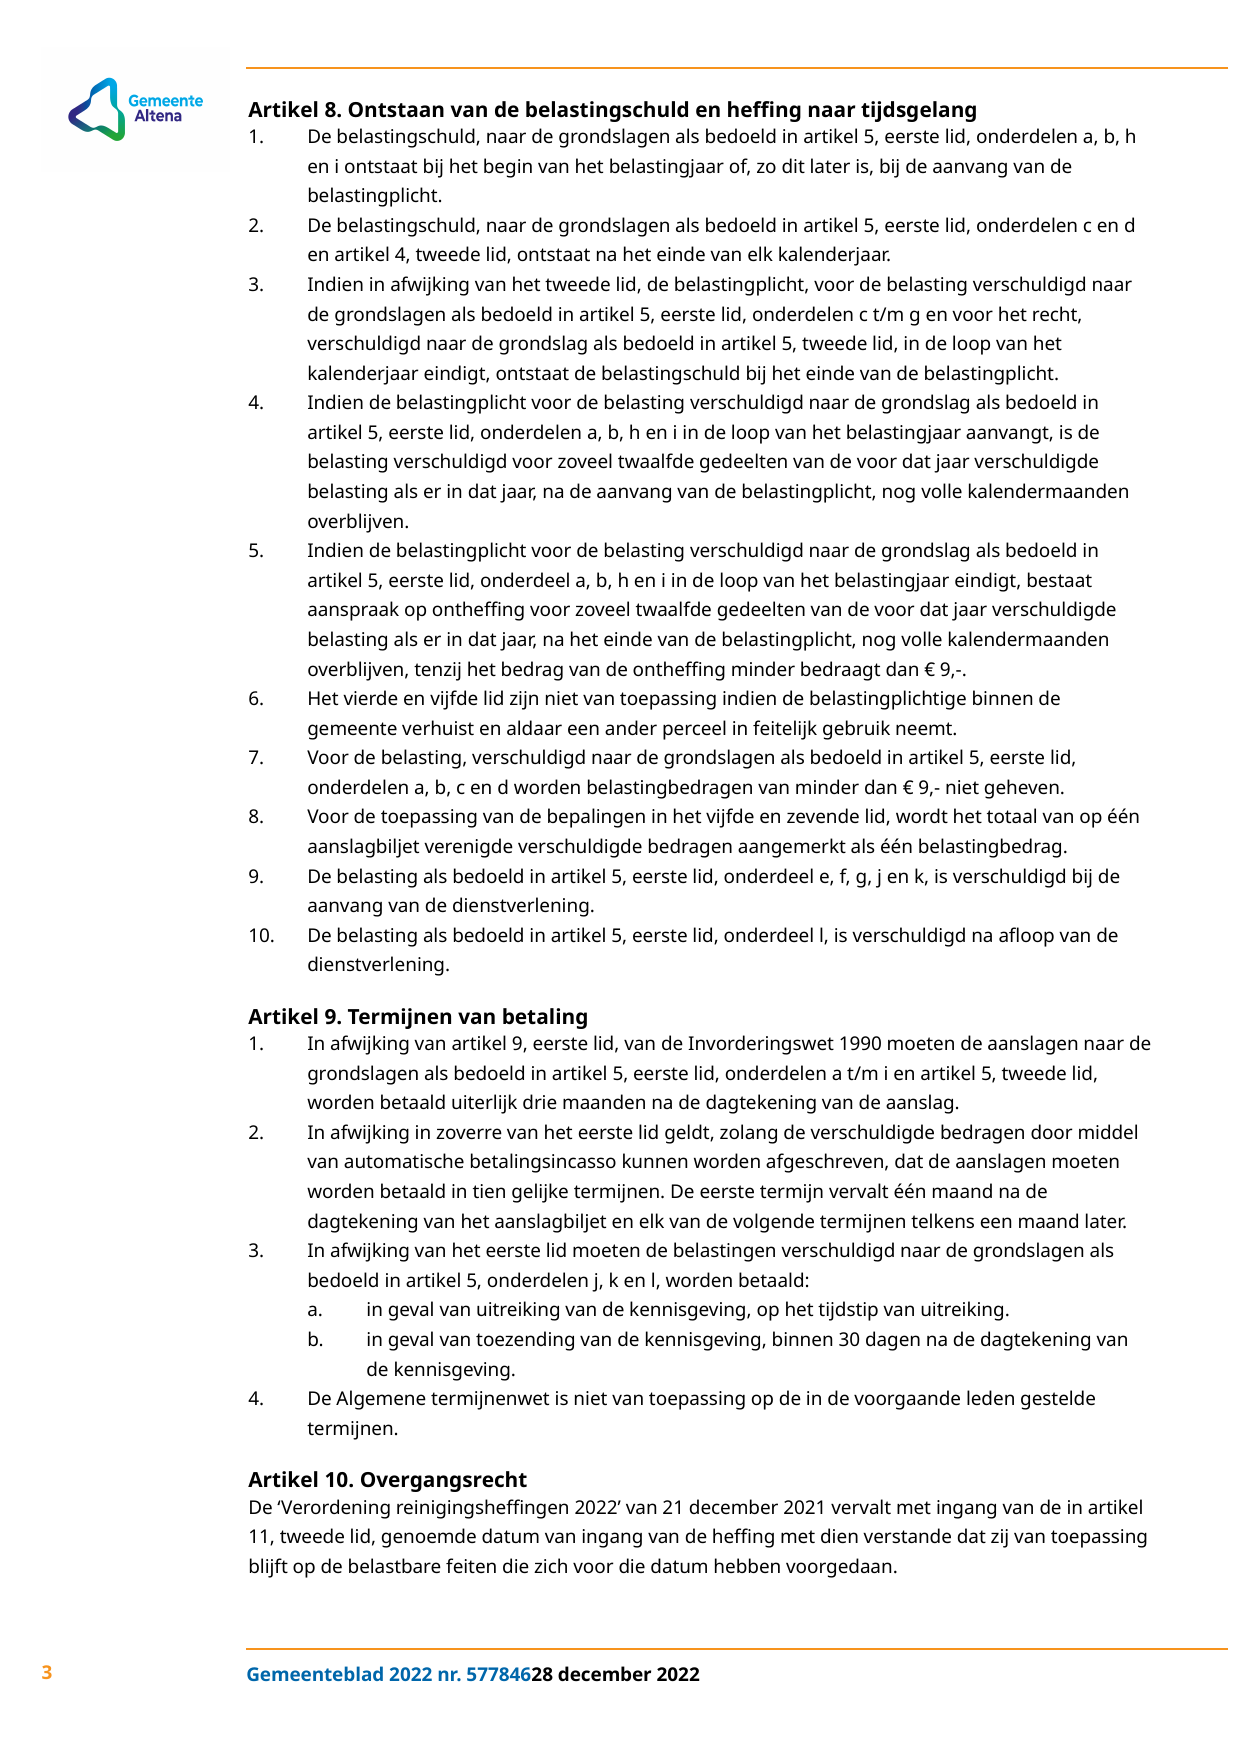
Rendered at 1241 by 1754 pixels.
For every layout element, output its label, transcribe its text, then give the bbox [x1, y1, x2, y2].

list Indien in afwijking van het tweede lid, de belastingplicht, voor de belasting verschuldigd naar de grondslagen als bedoeld in artikel 5, eerste lid, onderdelen c t/m g en voor het recht, verschuldigd naar de grondslag als bedoeld in artikel 5, tweede lid, in de loop van het kalenderjaar eindigt, ontstaat de belastingschuld bij het einde van de belastingplicht. [248, 271, 1152, 386]
list In afwijking van artikel 9, eerste lid, van de Invorderingswet 1990 moeten de aanslagen naar de grondslagen als bedoeld in artikel 5, eerste lid, onderdelen a t/m i en artikel 5, tweede lid, worden betaald uiterlijk drie maanden na de dagtekening van de aanslag. [248, 1030, 1152, 1115]
list De Algemene termijnenwet is niet van toepassing op de in de voorgaande leden gestelde termijnen. [248, 1385, 1152, 1441]
list in geval van toezending van de kennisgeving, binnen 30 dagen na de dagtekening van de kennisgeving. [307, 1326, 1152, 1382]
list Voor de belasting, verschuldigd naar de grondslagen als bedoeld in artikel 5, eerste lid, onderdelen a, b, c en d worden belastingbedragen van minder dan € 9,- niet geheven. [248, 744, 1152, 800]
text Artikel 10. Overgangsrecht [248, 1465, 1152, 1494]
list in geval van uitreiking van de kennisgeving, op het tijdstip van uitreiking. [307, 1297, 1152, 1322]
list Het vierde en vijfde lid zijn niet van toepassing indien de belastingplichtige binnen de gemeente verhuist en aldaar een ander perceel in feitelijk gebruik neemt. [248, 685, 1152, 741]
list Voor de toepassing van de bepalingen in het vijfde en zevende lid, wordt het totaal van op één aanslagbiljet verenigde verschuldigde bedragen aangemerkt als één belastingbedrag. [248, 804, 1152, 859]
list Indien de belastingplicht voor de belasting verschuldigd naar de grondslag als bedoeld in artikel 5, eerste lid, onderdelen a, b, h en i in de loop van het belastingjaar aanvangt, is de belasting verschuldigd voor zoveel twaalfde gedeelten van de voor dat jaar verschuldigde belasting als er in dat jaar, na de aanvang van de belastingplicht, nog volle kalendermaanden overblijven. [248, 389, 1152, 533]
list De belastingschuld, naar de grondslagen als bedoeld in artikel 5, eerste lid, onderdelen a, b, h en i ontstaat bij het begin van het belastingjaar of, zo dit later is, bij de aanvang van de belastingplicht. [248, 123, 1152, 208]
text Artikel 8. Ontstaan van de belastingschuld en heffing naar tijdsgelang [248, 95, 1152, 123]
list In afwijking van het eerste lid moeten de belastingen verschuldigd naar de grondslagen als bedoeld in artikel 5, onderdelen j, k en l, worden betaald: [248, 1237, 1152, 1293]
list De belastingschuld, naar de grondslagen als bedoeld in artikel 5, eerste lid, onderdelen c en d en artikel 4, tweede lid, ontstaat na het einde van elk kalenderjaar. [248, 212, 1152, 267]
list De belasting als bedoeld in artikel 5, eerste lid, onderdeel e, f, g, j en k, is verschuldigd bij de aanvang van de dienstverlening. [248, 863, 1152, 918]
text De ‘Verordening reinigingsheffingen 2022’ van 21 december 2021 vervalt met ingang van de in artikel 11, tweede lid, genoemde datum van ingang van de heffing met dien verstande dat zij van toepassing blijft op de belastbare feiten die zich voor die datum hebben voorgedaan. [248, 1494, 1152, 1579]
list Indien de belastingplicht voor de belasting verschuldigd naar de grondslag als bedoeld in artikel 5, eerste lid, onderdeel a, b, h en i in de loop van het belastingjaar eindigt, bestaat aanspraak op ontheffing voor zoveel twaalfde gedeelten van de voor dat jaar verschuldigde belasting als er in dat jaar, na het einde van de belastingplicht, nog volle kalendermaanden overblijven, tenzij het bedrag van de ontheffing minder bedraagt dan € 9,-. [248, 537, 1152, 681]
list In afwijking in zoverre van het eerste lid geldt, zolang de verschuldigde bedragen door middel van automatische betalingsincasso kunnen worden afgeschreven, dat de aanslagen moeten worden betaald in tien gelijke termijnen. De eerste termijn vervalt één maand na de dagtekening van het aanslagbiljet en elk van de volgende termijnen telkens een maand later. [248, 1119, 1152, 1234]
picture [41, 47, 231, 172]
text Artikel 9. Termijnen van betaling [248, 1002, 1152, 1030]
list De belasting als bedoeld in artikel 5, eerste lid, onderdeel l, is verschuldigd na afloop van de dienstverlening. [248, 922, 1152, 977]
